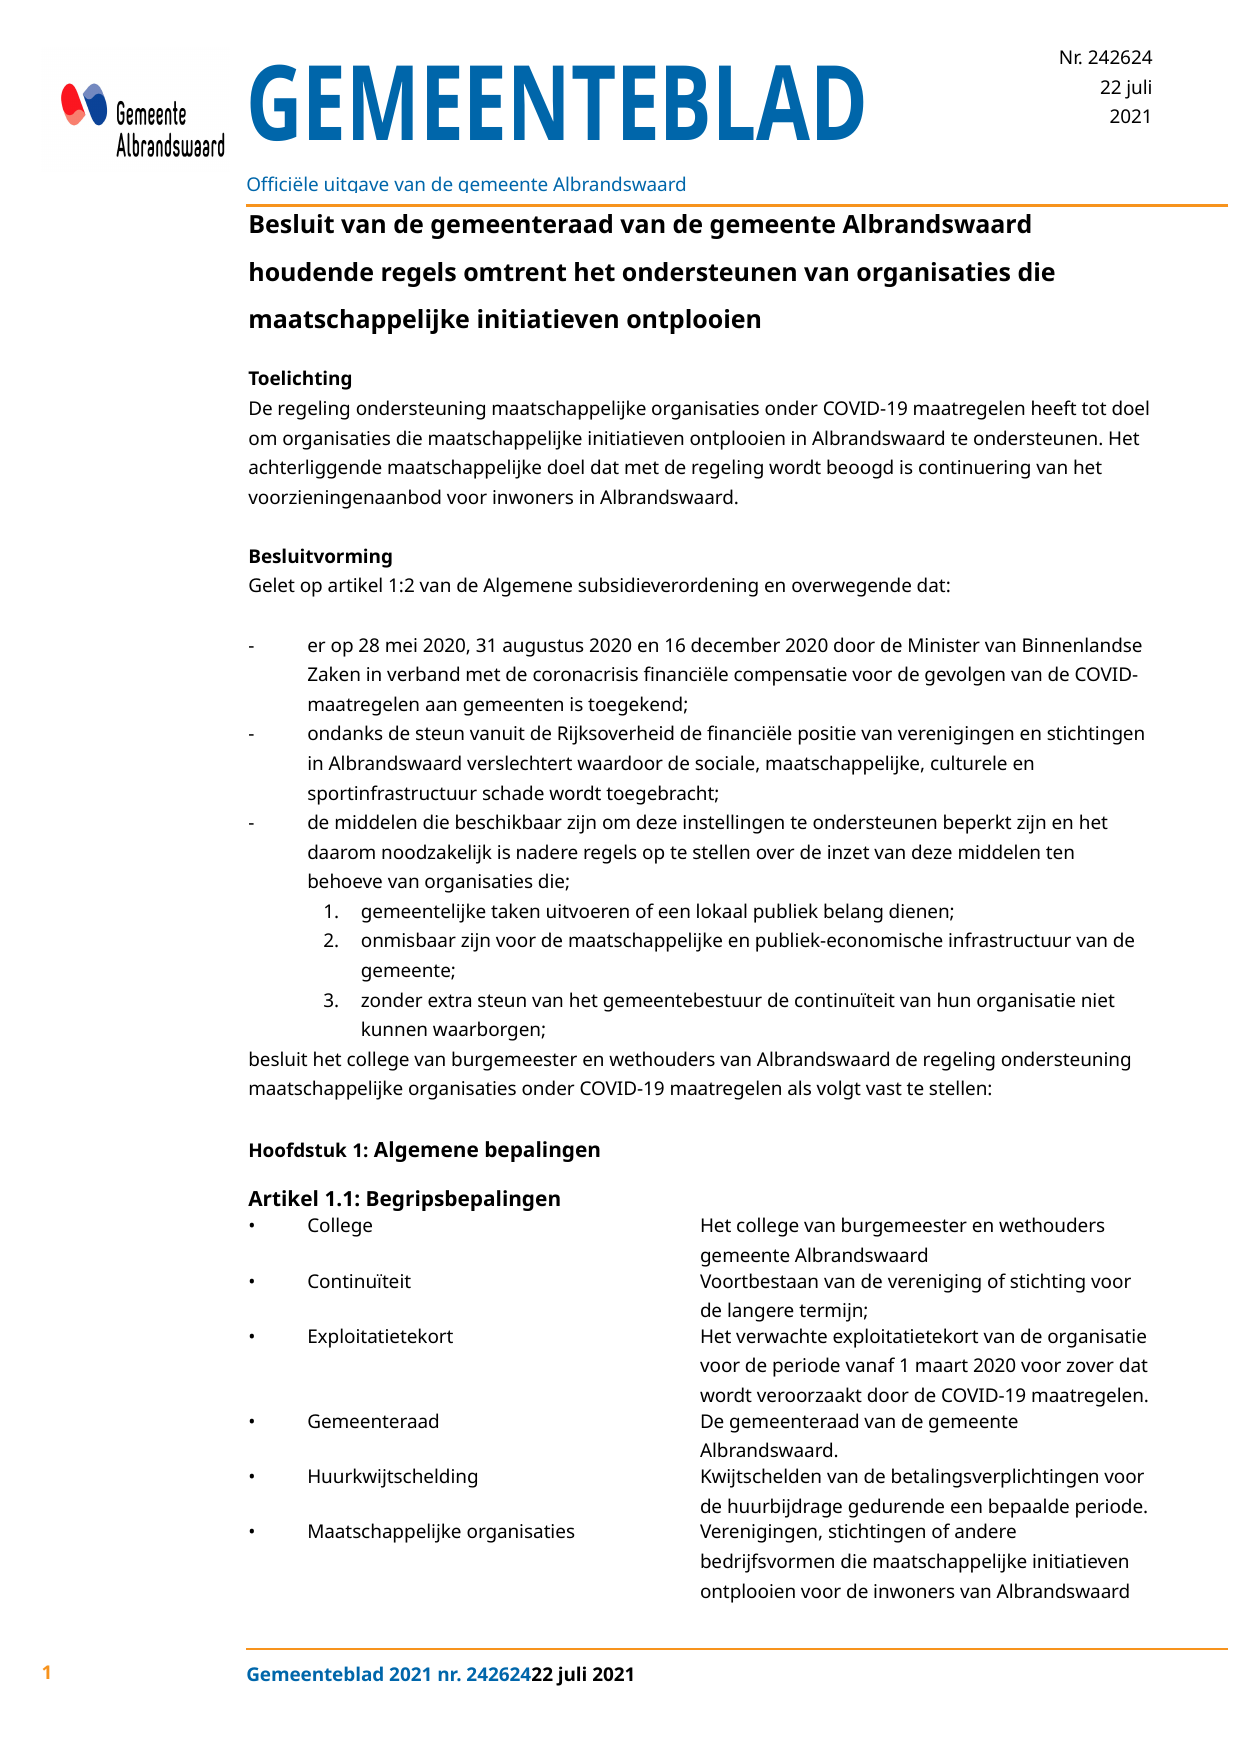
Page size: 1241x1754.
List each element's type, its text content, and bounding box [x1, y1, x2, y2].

list gemeentelijke taken uitvoeren of een lokaal publiek belang dienen; [323, 898, 1152, 924]
table_cell Voortbestaan van de vereniging of stichting voor de langere termijn; [700, 1268, 1152, 1323]
table_cell Maatschappelijke organisaties [248, 1519, 700, 1603]
table_cell Gemeenteraad [248, 1408, 700, 1463]
list onmisbaar zijn voor de maatschappelijke en publiek-economische infrastructuur van de gemeente; [323, 928, 1152, 983]
text Toelichting [248, 366, 1152, 391]
text Hoofdstuk 1: Algemene bepalingen [248, 1135, 1152, 1163]
text Artikel 1.1: Begripsbepalingen [248, 1184, 1152, 1212]
list de middelen die beschikbaar zijn om deze instellingen te ondersteunen beperkt zijn en het daarom noodzakelijk is nadere regels op te stellen over de inzet van deze middelen ten behoeve van organisaties die; [248, 809, 1152, 894]
table_cell De gemeenteraad van de gemeente Albrandswaard. [700, 1408, 1152, 1463]
list ondanks de steun vanuit de Rijksoverheid de financiële positie van verenigingen en stichtingen in Albrandswaard verslechtert waardoor de sociale, maatschappelijke, culturele en sportinfrastructuur schade wordt toegebracht; [248, 721, 1152, 805]
table_cell Exploitatietekort [248, 1323, 700, 1408]
table_header College [248, 1213, 700, 1268]
table_header Het college van burgemeester en wethouders gemeente Albrandswaard [700, 1213, 1152, 1268]
text Besluit van de gemeenteraad van de gemeente Albrandswaard houdende regels omtrent het ondersteunen van organisaties die maatschappelijke initiatieven ontplooien [248, 207, 1152, 336]
table_cell Huurkwijtschelding [248, 1463, 700, 1519]
text Gelet op artikel 1:2 van de Algemene subsidieverordening en overwegende dat: [248, 573, 1152, 598]
table_cell Kwijtschelden van de betalingsverplichtingen voor de huurbijdrage gedurende een bepaalde periode. [700, 1463, 1152, 1519]
text De regeling ondersteuning maatschappelijke organisaties onder COVID-19 maatregelen heeft tot doel om organisaties die maatschappelijke initiatieven ontplooien in Albrandswaard te ondersteunen. Het achterliggende maatschappelijke doel dat met de regeling wordt beoogd is continuering van het voorzieningenaanbod voor inwoners in Albrandswaard. [248, 395, 1152, 509]
list zonder extra steun van het gemeentebestuur de continuïteit van hun organisatie niet kunnen waarborgen; [323, 987, 1152, 1042]
text Besluitvorming [248, 543, 1152, 569]
picture [41, 47, 231, 172]
list er op 28 mei 2020, 31 augustus 2020 en 16 december 2020 door de Minister van Binnenlandse Zaken in verband met de coronacrisis financiële compensatie voor de gevolgen van de COVID-maatregelen aan gemeenten is toegekend; [248, 632, 1152, 717]
table_cell Het verwachte exploitatietekort van de organisatie voor de periode vanaf 1 maart 2020 voor zover dat wordt veroorzaakt door de COVID-19 maatregelen. [700, 1323, 1152, 1408]
table_cell Continuïteit [248, 1268, 700, 1323]
table_cell Verenigingen, stichtingen of andere bedrijfsvormen die maatschappelijke initiatieven ontplooien voor de inwoners van Albrandswaard [700, 1519, 1152, 1603]
text besluit het college van burgemeester en wethouders van Albrandswaard de regeling ondersteuning maatschappelijke organisaties onder COVID-19 maatregelen als volgt vast te stellen: [248, 1046, 1152, 1101]
